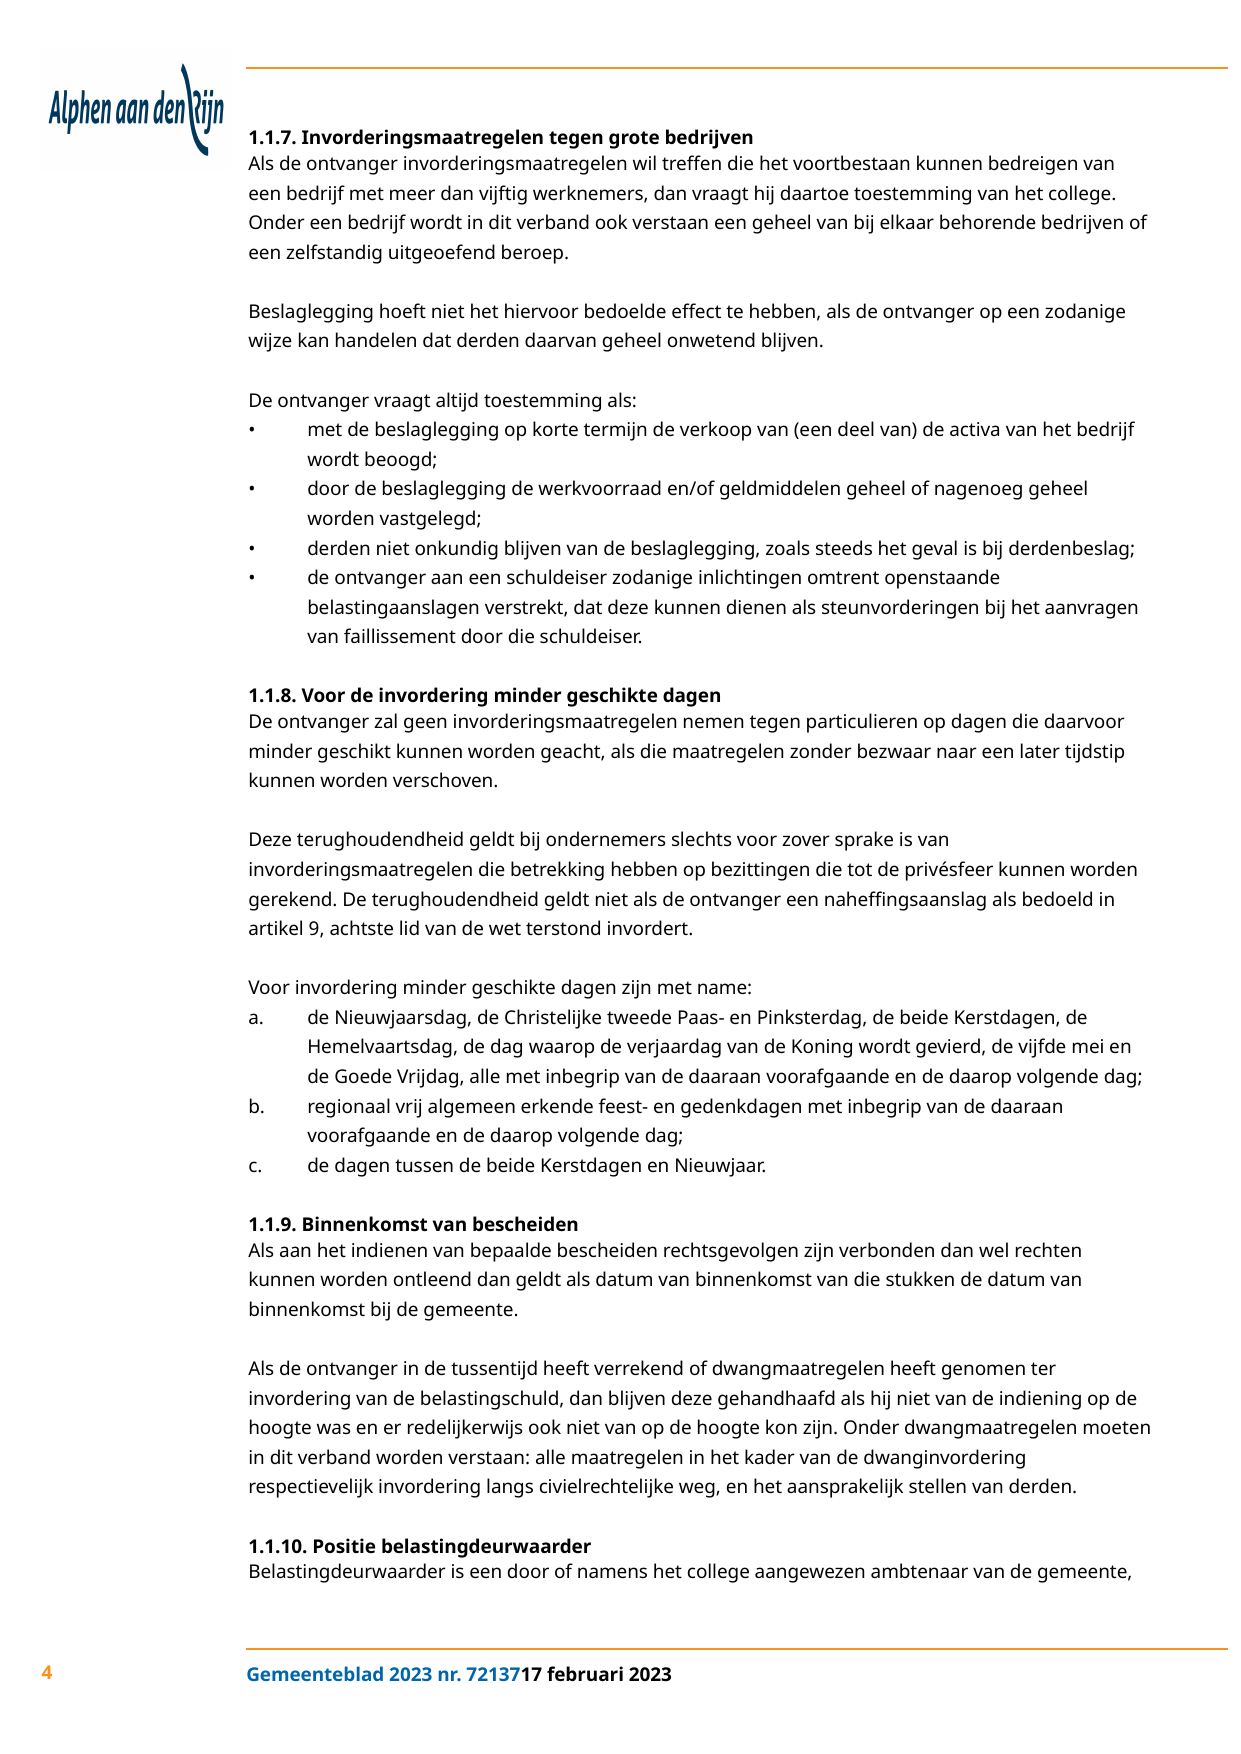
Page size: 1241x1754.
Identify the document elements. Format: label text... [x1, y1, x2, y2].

text Als aan het indienen van bepaalde bescheiden rechtsgevolgen zijn verbonden dan wel rechten kunnen worden ontleend dan geldt als datum van binnenkomst van die stukken de datum van binnenkomst bij de gemeente. [248, 1237, 1152, 1322]
text De ontvanger vraagt altijd toestemming als: [248, 387, 1152, 412]
text Deze terughoudendheid geldt bij ondernemers slechts voor zover sprake is van [248, 827, 1152, 852]
text invordering van de belastingschuld, dan blijven deze gehandhaafd als hij niet van de indiening op de hoogte was en er redelijkerwijs ook niet van op de hoogte kon zijn. Onder dwangmaatregelen moeten in dit verband worden verstaan: alle maatregelen in het kader van de dwanginvordering respectievelijk invordering langs civielrechtelijke weg, en het aansprakelijk stellen van derden. [248, 1385, 1152, 1499]
list de dagen tussen de beide Kerstdagen en Nieuwjaar. [248, 1152, 1152, 1178]
text De ontvanger zal geen invorderingsmaatregelen nemen tegen particulieren op dagen die daarvoor minder geschikt kunnen worden geacht, als die maatregelen zonder bezwaar naar een later tijdstip kunnen worden verschoven. [248, 708, 1152, 793]
text 1.1.8. Voor de invordering minder geschikte dagen [248, 683, 1152, 708]
list derden niet onkundig blijven van de beslaglegging, zoals steeds het geval is bij derdenbeslag; [248, 535, 1152, 560]
text Beslaglegging hoeft niet het hiervoor bedoelde effect te hebben, als de ontvanger op een zodanige wijze kan handelen dat derden daarvan geheel onwetend blijven. [248, 298, 1152, 353]
list voorafgaande en de daarop volgende dag; [248, 1122, 1152, 1148]
picture [41, 47, 231, 172]
text Belastingdeurwaarder is een door of namens het college aangewezen ambtenaar van de gemeente, [248, 1558, 1152, 1584]
list de ontvanger aan een schuldeiser zodanige inlichtingen omtrent openstaande belastingaanslagen verstrekt, dat deze kunnen dienen als steunvorderingen bij het aanvragen van faillissement door die schuldeiser. [248, 564, 1152, 649]
list met de beslaglegging op korte termijn de verkoop van (een deel van) de activa van het bedrijf wordt beoogd; [248, 416, 1152, 472]
text invorderingsmaatregelen die betrekking hebben op bezittingen die tot de privésfeer kunnen worden gerekend. De terughoudendheid geldt niet als de ontvanger een naheffingsaanslag als bedoeld in artikel 9, achtste lid van de wet terstond invordert. [248, 856, 1152, 941]
text 1.1.7. Invorderingsmaatregelen tegen grote bedrijven [248, 124, 1152, 150]
text Voor invordering minder geschikte dagen zijn met name: [248, 974, 1152, 1000]
list door de beslaglegging de werkvoorraad en/of geldmiddelen geheel of nagenoeg geheel worden vastgelegd; [248, 476, 1152, 531]
text 1.1.10. Positie belastingdeurwaarder [248, 1533, 1152, 1558]
list de Nieuwjaarsdag, de Christelijke tweede Paas- en Pinksterdag, de beide Kerstdagen, de Hemelvaartsdag, de dag waarop de verjaardag van de Koning wordt gevierd, de vijfde mei en de Goede Vrijdag, alle met inbegrip van de daaraan voorafgaande en de daarop volgende dag; [248, 1004, 1152, 1089]
text Als de ontvanger in de tussentijd heeft verrekend of dwangmaatregelen heeft genomen ter [248, 1355, 1152, 1381]
text Als de ontvanger invorderingsmaatregelen wil treffen die het voortbestaan kunnen bedreigen van een bedrijf met meer dan vijftig werknemers, dan vraagt hij daartoe toestemming van het college. [248, 150, 1152, 205]
text 1.1.9. Binnenkomst van bescheiden [248, 1211, 1152, 1237]
text Onder een bedrijf wordt in dit verband ook verstaan een geheel van bij elkaar behorende bedrijven of een zelfstandig uitgeoefend beroep. [248, 209, 1152, 264]
list regionaal vrij algemeen erkende feest- en gedenkdagen met inbegrip van de daaraan [248, 1093, 1152, 1119]
